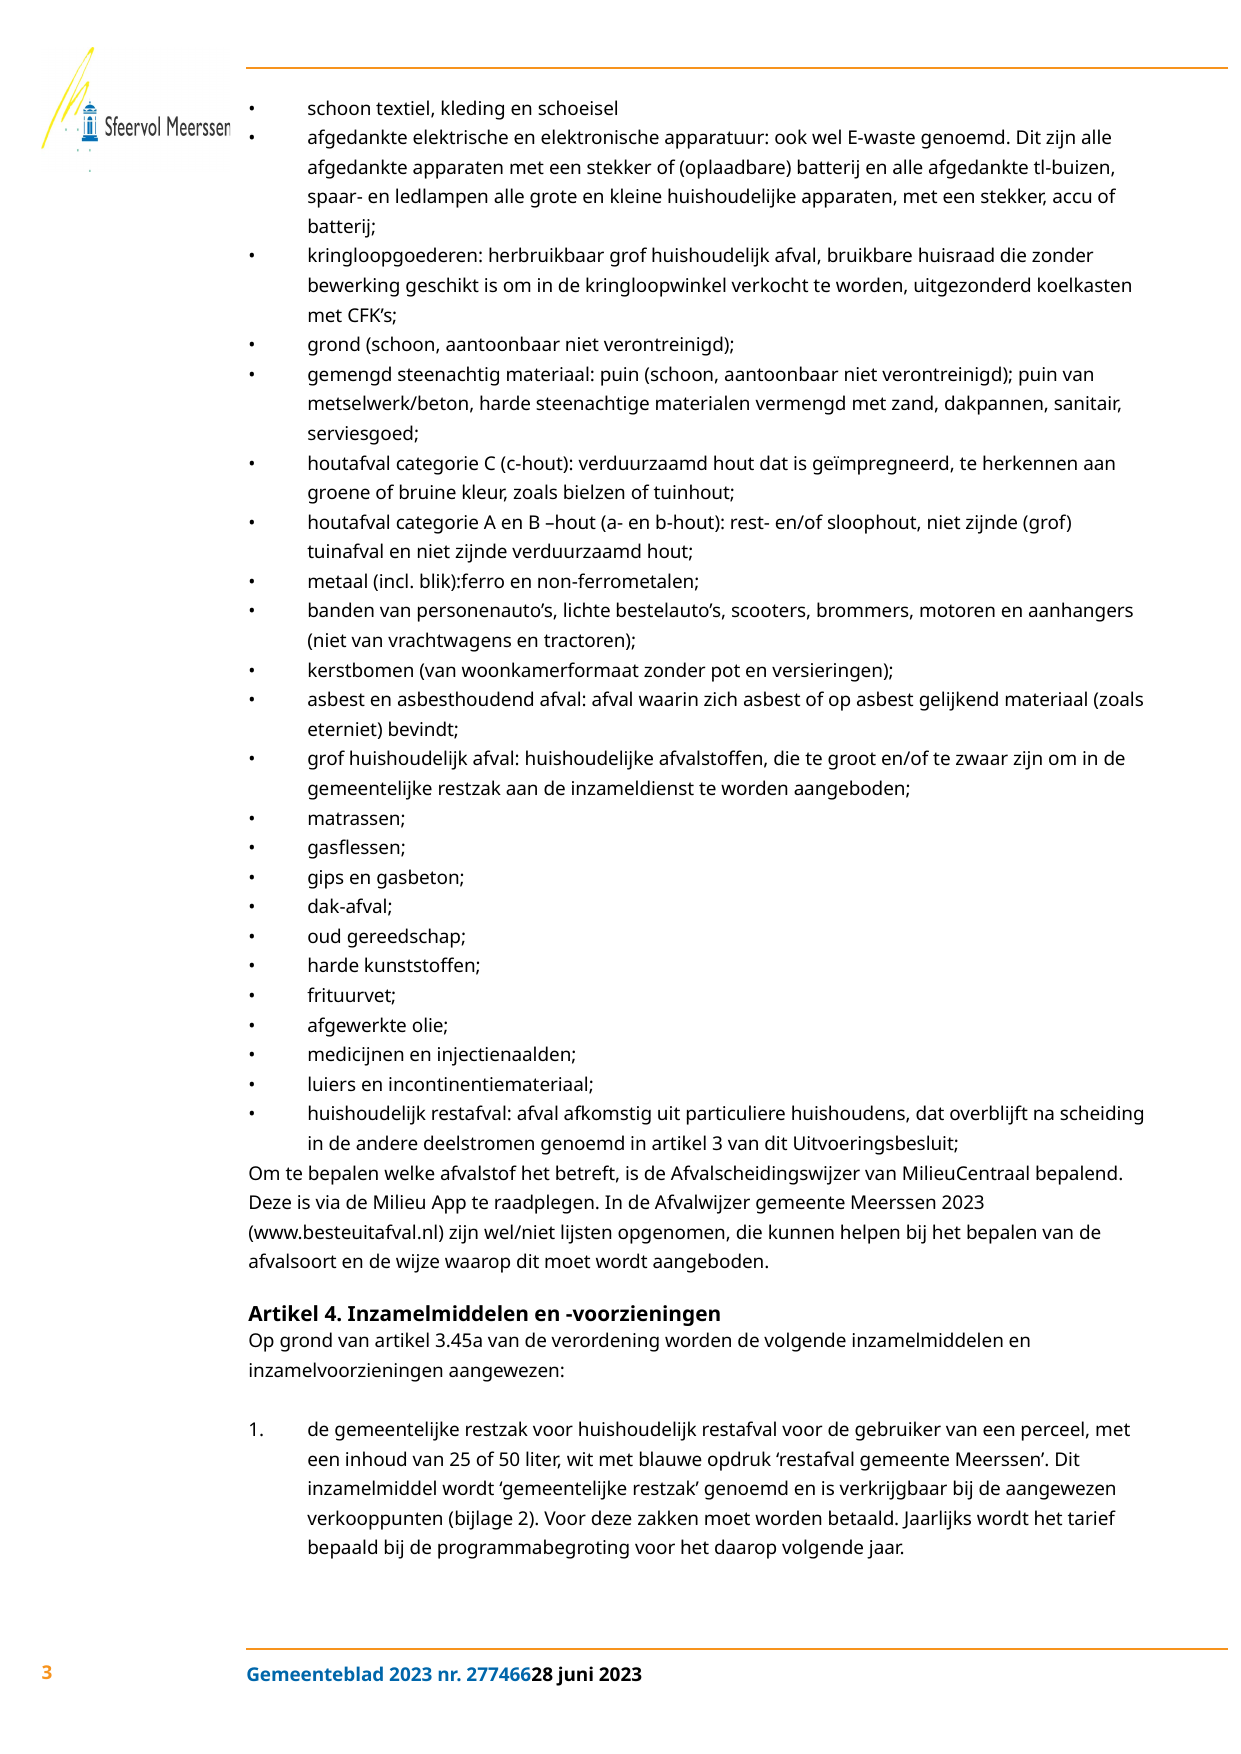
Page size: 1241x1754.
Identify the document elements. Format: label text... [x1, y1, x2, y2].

list kringloopgoederen: herbruikbaar grof huishoudelijk afval, bruikbare huisraad die zonder bewerking geschikt is om in de kringloopwinkel verkocht te worden, uitgezonderd koelkasten met CFK’s; [248, 243, 1152, 328]
list asbest en asbesthoudend afval: afval waarin zich asbest of op asbest gelijkend materiaal (zoals eterniet) bevindt; [248, 686, 1152, 742]
list metaal (incl. blik):ferro en non-ferrometalen; [248, 568, 1152, 594]
list grof huishoudelijk afval: huishoudelijke afvalstoffen, die te groot en/of te zwaar zijn om in de gemeentelijke restzak aan de inzameldienst te worden aangeboden; [248, 746, 1152, 801]
list banden van personenauto’s, lichte bestelauto’s, scooters, brommers, motoren en aanhangers (niet van vrachtwagens en tractoren); [248, 598, 1152, 653]
list medicijnen en injectienaalden; [248, 1041, 1152, 1067]
text Artikel 4. Inzamelmiddelen en -voorzieningen [248, 1299, 1152, 1327]
list frituurvet; [248, 982, 1152, 1008]
list afgedankte elektrische en elektronische apparatuur: ook wel E-waste genoemd. Dit zijn alle afgedankte apparaten met een stekker of (oplaadbare) batterij en alle afgedankte tl-buizen, spaar- en ledlampen alle grote en kleine huishoudelijke apparaten, met een stekker, accu of batterij; [248, 124, 1152, 239]
list huishoudelijk restafval: afval afkomstig uit particuliere huishoudens, dat overblijft na scheiding in de andere deelstromen genoemd in artikel 3 van dit Uitvoeringsbesluit; [248, 1101, 1152, 1156]
text Om te bepalen welke afvalstof het betreft, is de Afvalscheidingswijzer van MilieuCentraal bepalend. Deze is via de Milieu App te raadplegen. In de Afvalwijzer gemeente Meerssen 2023 (www.besteuitafval.nl) zijn wel/niet lijsten opgenomen, die kunnen helpen bij het bepalen van de afvalsoort en de wijze waarop dit moet wordt aangeboden. [248, 1160, 1152, 1274]
text Op grond van artikel 3.45a van de verordening worden de volgende inzamelmiddelen en inzamelvoorzieningen aangewezen: [248, 1327, 1152, 1383]
picture [41, 47, 231, 172]
list houtafval categorie C (c-hout): verduurzaamd hout dat is geïmpregneerd, te herkennen aan groene of bruine kleur, zoals bielzen of tuinhout; [248, 450, 1152, 505]
list oud gereedschap; [248, 923, 1152, 949]
list gemengd steenachtig materiaal: puin (schoon, aantoonbaar niet verontreinigd); puin van metselwerk/beton, harde steenachtige materialen vermengd met zand, dakpannen, sanitair, serviesgoed; [248, 361, 1152, 446]
list gasflessen; [248, 834, 1152, 860]
list gips en gasbeton; [248, 864, 1152, 890]
list matrassen; [248, 805, 1152, 831]
list schoon textiel, kleding en schoeisel [248, 95, 1152, 121]
list dak-afval; [248, 893, 1152, 919]
list kerstbomen (van woonkamerformaat zonder pot en versieringen); [248, 657, 1152, 683]
list de gemeentelijke restzak voor huishoudelijk restafval voor de gebruiker van een perceel, met een inhoud van 25 of 50 liter, wit met blauwe opdruk ‘restafval gemeente Meerssen’. Dit inzamelmiddel wordt ‘gemeentelijke restzak’ genoemd en is verkrijgbaar bij de aangewezen verkooppunten (bijlage 2). Voor deze zakken moet worden betaald. Jaarlijks wordt het tarief bepaald bij de programmabegroting voor het daarop volgende jaar. [248, 1416, 1152, 1560]
list luiers en incontinentiemateriaal; [248, 1071, 1152, 1097]
list afgewerkte olie; [248, 1012, 1152, 1038]
list grond (schoon, aantoonbaar niet verontreinigd); [248, 331, 1152, 357]
list harde kunststoffen; [248, 953, 1152, 978]
list houtafval categorie A en B –hout (a- en b-hout): rest- en/of sloophout, niet zijnde (grof) tuinafval en niet zijnde verduurzaamd hout; [248, 509, 1152, 564]
